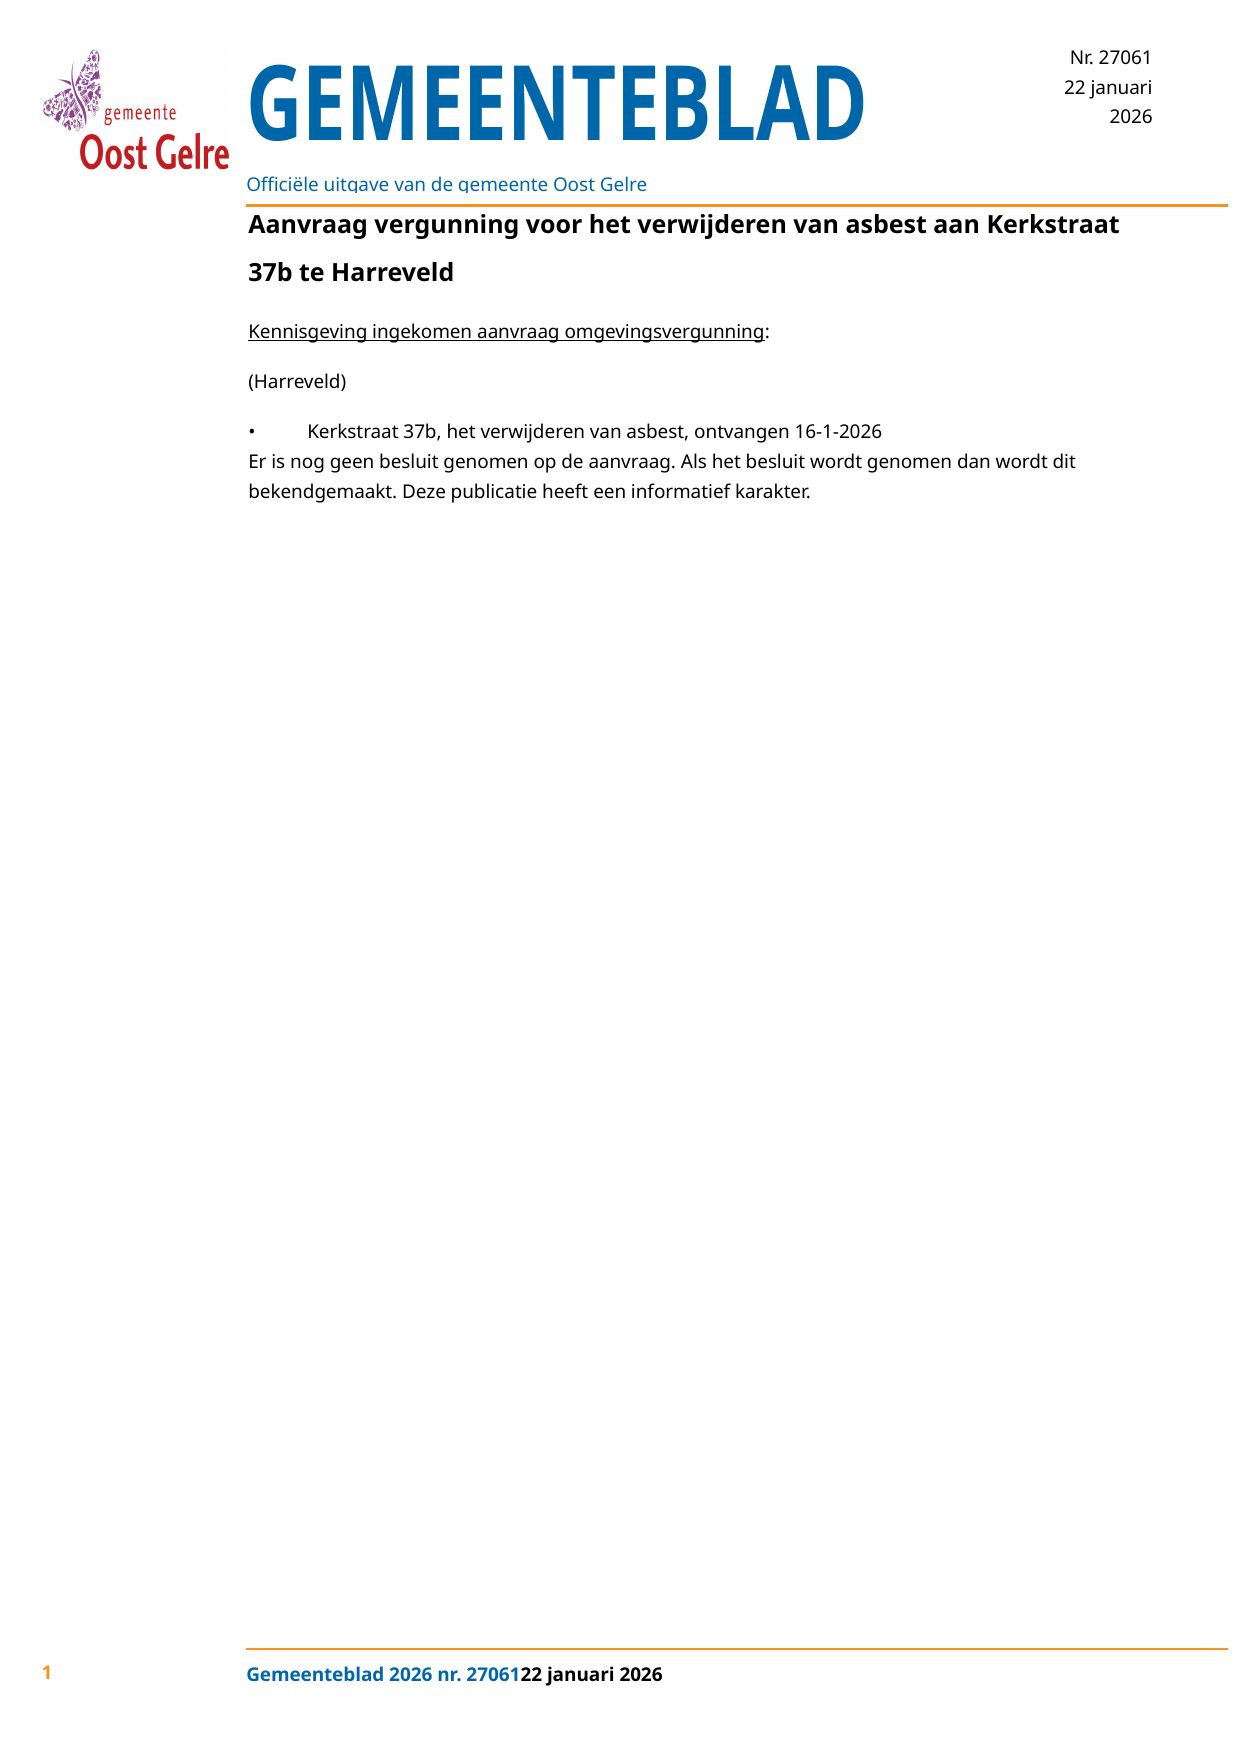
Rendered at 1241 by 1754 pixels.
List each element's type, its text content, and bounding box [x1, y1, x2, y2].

text Er is nog geen besluit genomen op de aanvraag. Als het besluit wordt genomen dan wordt dit bekendgemaakt. Deze publicatie heeft een informatief karakter. [248, 448, 1152, 504]
picture [41, 47, 231, 172]
text (Harreveld) [248, 368, 1152, 394]
text Kennisgeving ingekomen aanvraag omgevingsvergunning: [248, 318, 1152, 344]
list Kerkstraat 37b, het verwijderen van asbest, ontvangen 16-1-2026 [248, 419, 1152, 444]
text Aanvraag vergunning voor het verwijderen van asbest aan Kerkstraat 37b te Harreveld [248, 207, 1152, 288]
